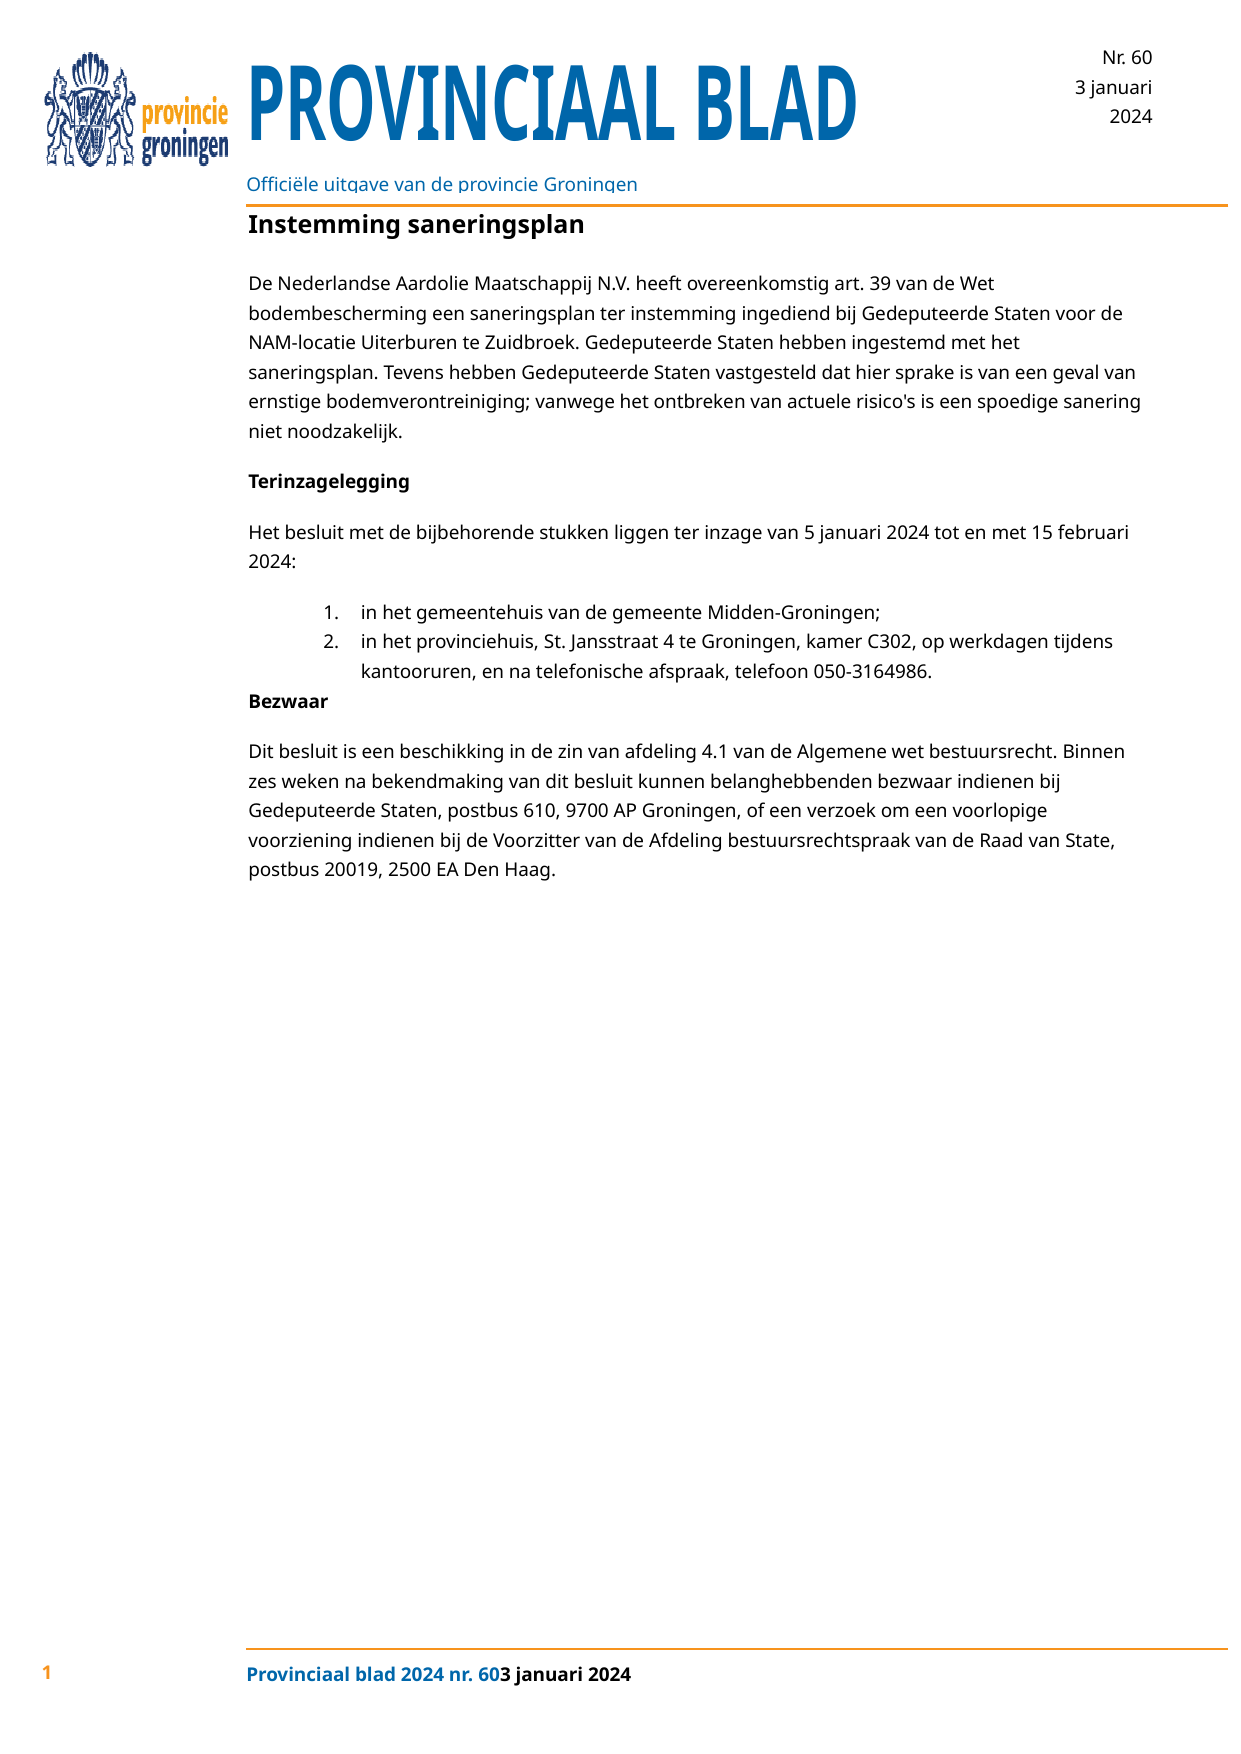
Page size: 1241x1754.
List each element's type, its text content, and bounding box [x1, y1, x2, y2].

text Instemming saneringsplan [248, 207, 1152, 241]
text Dit besluit is een beschikking in de zin van afdeling 4.1 van de Algemene wet bestuursrecht. Binnen zes weken na bekendmaking van dit besluit kunnen belanghebbenden bezwaar indienen bij Gedeputeerde Staten, postbus 610, 9700 AP Groningen, of een verzoek om een voorlopige voorziening indienen bij de Voorzitter van de Afdeling bestuursrechtspraak van de Raad van State, postbus 20019, 2500 EA Den Haag. [248, 738, 1152, 882]
text Terinzagelegging [248, 469, 1152, 494]
text Bezwaar [248, 688, 1152, 713]
picture [41, 47, 231, 172]
text De Nederlandse Aardolie Maatschappij N.V. heeft overeenkomstig art. 39 van de Wet bodembescherming een saneringsplan ter instemming ingediend bij Gedeputeerde Staten voor de NAM-locatie Uiterburen te Zuidbroek. Gedeputeerde Staten hebben ingestemd met het saneringsplan. Tevens hebben Gedeputeerde Staten vastgesteld dat hier sprake is van een geval van ernstige bodemverontreiniging; vanwege het ontbreken van actuele risico's is een spoedige sanering niet noodzakelijk. [248, 270, 1152, 444]
text Het besluit met de bijbehorende stukken liggen ter inzage van 5 januari 2024 tot en met 15 februari 2024: [248, 519, 1152, 574]
list in het provinciehuis, St. Jansstraat 4 te Groningen, kamer C302, op werkdagen tijdens kantooruren, en na telefonische afspraak, telefoon 050-3164986. [323, 629, 1152, 684]
list in het gemeentehuis van de gemeente Midden-Groningen; [323, 599, 1152, 625]
